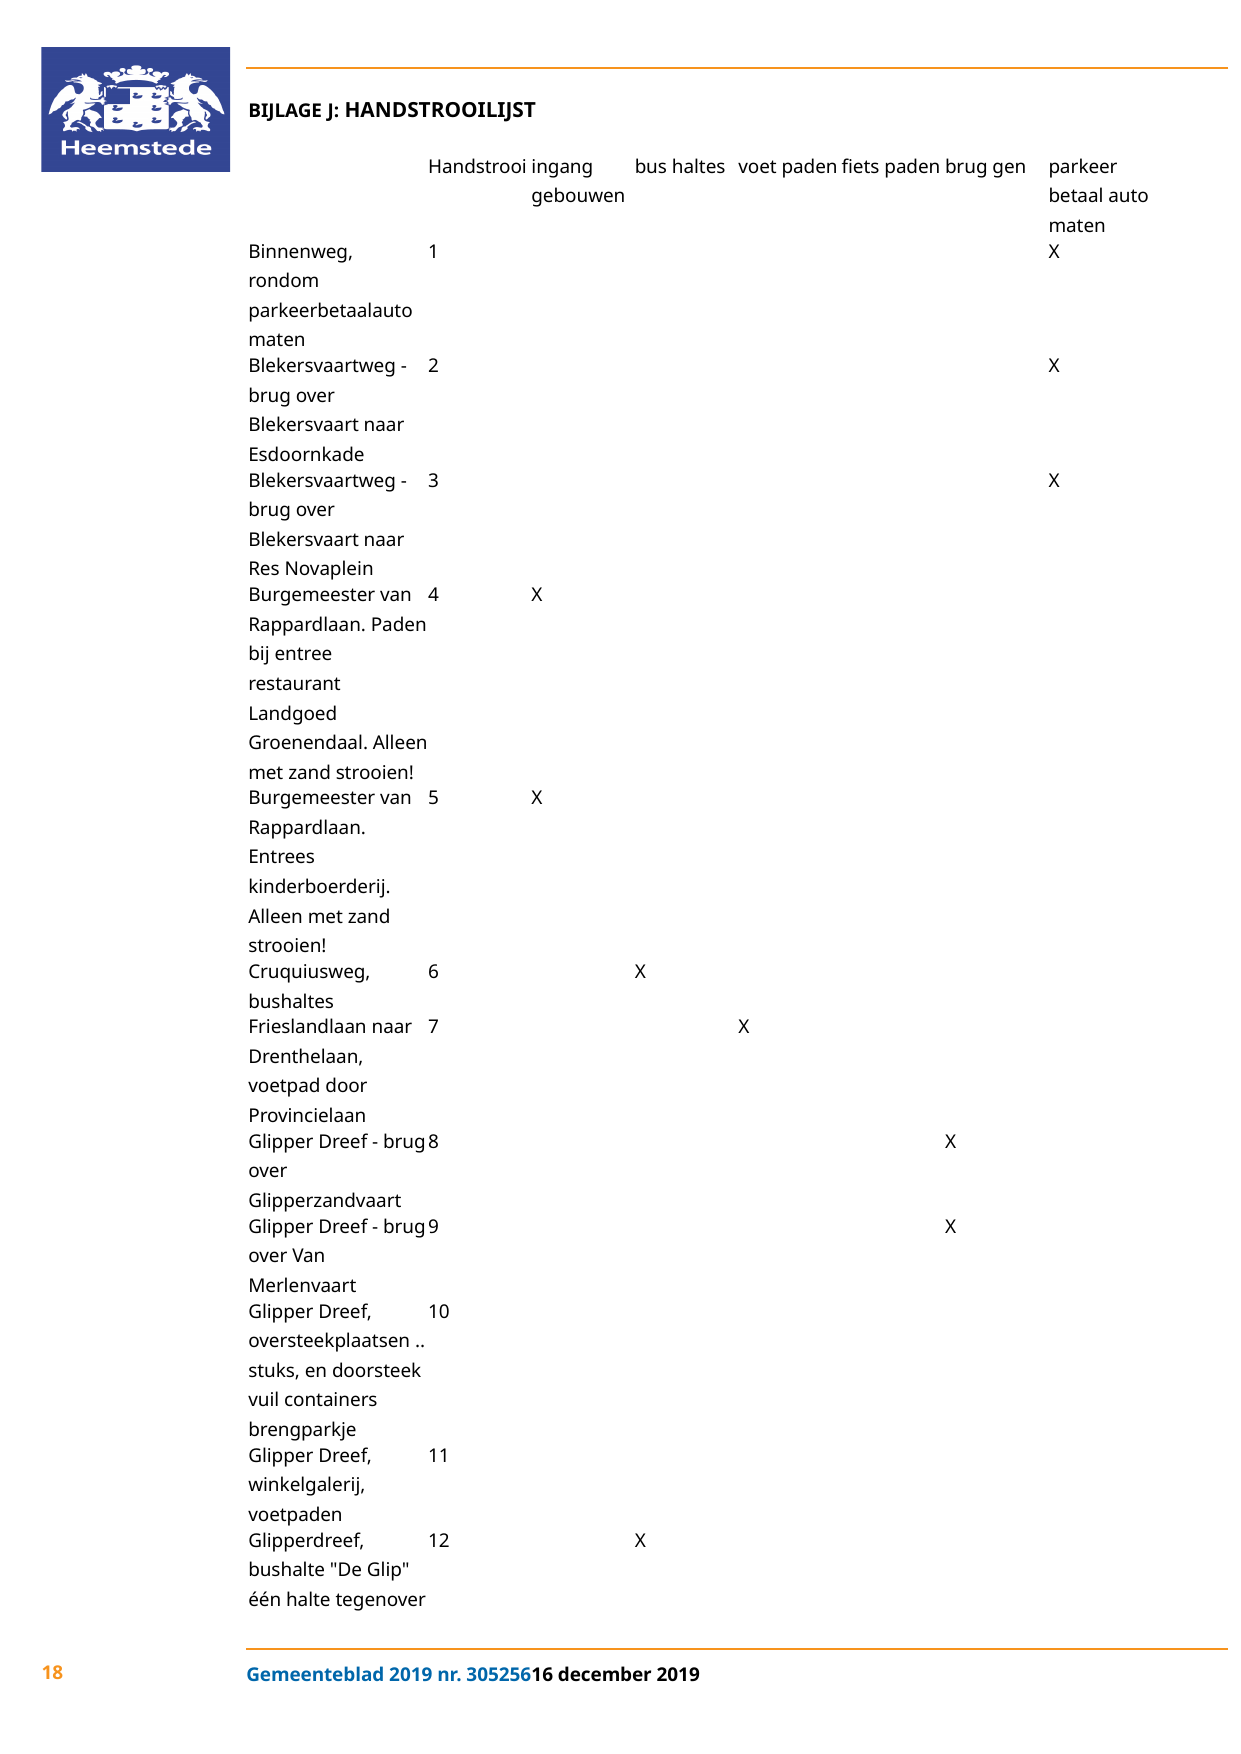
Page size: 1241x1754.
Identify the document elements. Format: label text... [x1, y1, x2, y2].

table_cell [635, 1213, 738, 1298]
table_cell [531, 238, 634, 352]
table_cell [1048, 1298, 1152, 1442]
table_cell [635, 785, 738, 958]
table_cell 6 [428, 958, 531, 1013]
table_cell 8 [428, 1128, 531, 1213]
table_cell Glipper Dreef - brug over Glipperzandvaart [248, 1128, 428, 1213]
table_cell X [1048, 353, 1152, 467]
table_header brug gen [945, 153, 1048, 238]
table_cell [1048, 1442, 1152, 1527]
picture [41, 47, 231, 172]
table_cell [841, 1014, 945, 1128]
table_cell [945, 353, 1048, 467]
table_cell [841, 1213, 945, 1298]
table_cell [1048, 1213, 1152, 1298]
table_cell [635, 1128, 738, 1213]
table_cell [1048, 785, 1152, 958]
table_cell [945, 581, 1048, 784]
table_cell Binnenweg, rondom parkeerbetaalautomaten [248, 238, 428, 352]
table_cell X [1048, 238, 1152, 352]
table_header Handstrooi [428, 153, 531, 238]
table_cell [738, 1298, 841, 1442]
table_cell [841, 581, 945, 784]
table_header parkeer betaal auto maten [1048, 153, 1152, 238]
table_cell 9 [428, 1213, 531, 1298]
table_cell X [635, 958, 738, 1013]
table_cell [531, 1213, 634, 1298]
table_cell [531, 1442, 634, 1527]
table_cell [635, 353, 738, 467]
table_cell [945, 785, 1048, 958]
table_cell [738, 1442, 841, 1527]
table_cell [531, 1298, 634, 1442]
table_cell [1048, 1128, 1152, 1213]
table_cell [635, 467, 738, 581]
text BIJLAGE J: HANDSTROOILIJST [248, 95, 1152, 123]
table_cell Burgemeester van Rappardlaan. Entrees kinderboerderij. Alleen met zand strooien! [248, 785, 428, 958]
table_cell Burgemeester van Rappardlaan. Paden bij entree restaurant Landgoed Groenendaal. Alleen met zand strooien! [248, 581, 428, 784]
table_cell [945, 1014, 1048, 1128]
table_cell [635, 1298, 738, 1442]
table_cell [738, 467, 841, 581]
table_cell Glipper Dreef, winkelgalerij, voetpaden [248, 1442, 428, 1527]
table_cell Blekersvaartweg - brug over Blekersvaart naar Esdoornkade [248, 353, 428, 467]
table_cell [841, 238, 945, 352]
table_cell [738, 353, 841, 467]
table_cell 3 [428, 467, 531, 581]
table_cell 2 [428, 353, 531, 467]
table_cell [635, 1014, 738, 1128]
table_cell [531, 467, 634, 581]
table_cell Cruquiusweg, bushaltes [248, 958, 428, 1013]
table_cell 4 [428, 581, 531, 784]
table_cell [945, 958, 1048, 1013]
table_header [248, 153, 428, 238]
table_cell [945, 1527, 1048, 1612]
table_cell 11 [428, 1442, 531, 1527]
table_cell Glipper Dreef - brug over Van Merlenvaart [248, 1213, 428, 1298]
table_cell Glipperdreef, bushalte "De Glip" één halte tegenover [248, 1527, 428, 1612]
table_cell [841, 1527, 945, 1612]
table_cell X [738, 1014, 841, 1128]
table_cell [1048, 958, 1152, 1013]
table_cell [841, 785, 945, 958]
table_cell [531, 1527, 634, 1612]
table_cell [531, 353, 634, 467]
table_cell [1048, 1014, 1152, 1128]
table_cell [635, 238, 738, 352]
table_cell [841, 958, 945, 1013]
table_cell [738, 581, 841, 784]
table_cell X [945, 1213, 1048, 1298]
table_header voet paden [738, 153, 841, 238]
table_header bus haltes [635, 153, 738, 238]
table_cell [531, 1014, 634, 1128]
table_cell X [531, 785, 634, 958]
table_cell [531, 958, 634, 1013]
table_header fiets paden [841, 153, 945, 238]
table_cell 7 [428, 1014, 531, 1128]
table_cell Glipper Dreef, oversteekplaatsen .. stuks, en doorsteek vuil containers brengparkje [248, 1298, 428, 1442]
table_cell [841, 467, 945, 581]
table_cell [635, 1442, 738, 1527]
table_cell [635, 581, 738, 784]
table_cell [945, 238, 1048, 352]
table_cell X [635, 1527, 738, 1612]
table_cell [945, 1442, 1048, 1527]
table_cell 10 [428, 1298, 531, 1442]
table_cell [841, 1442, 945, 1527]
table_cell [841, 1128, 945, 1213]
table_cell [738, 785, 841, 958]
table_cell X [1048, 467, 1152, 581]
table_cell 12 [428, 1527, 531, 1612]
table_cell [738, 958, 841, 1013]
table_cell [738, 238, 841, 352]
table_cell Blekersvaartweg - brug over Blekersvaart naar Res Novaplein [248, 467, 428, 581]
table_cell [841, 353, 945, 467]
table_cell [738, 1527, 841, 1612]
table_cell [1048, 581, 1152, 784]
table_cell [1048, 1527, 1152, 1612]
table_cell [945, 467, 1048, 581]
table_cell X [531, 581, 634, 784]
table_cell [945, 1298, 1048, 1442]
table_cell [738, 1213, 841, 1298]
table_cell [531, 1128, 634, 1213]
table_cell 5 [428, 785, 531, 958]
table_cell 1 [428, 238, 531, 352]
table_header ingang gebouwen [531, 153, 634, 238]
table_cell [841, 1298, 945, 1442]
table_cell Frieslandlaan naar Drenthelaan, voetpad door Provincielaan [248, 1014, 428, 1128]
table_cell [738, 1128, 841, 1213]
table_cell X [945, 1128, 1048, 1213]
